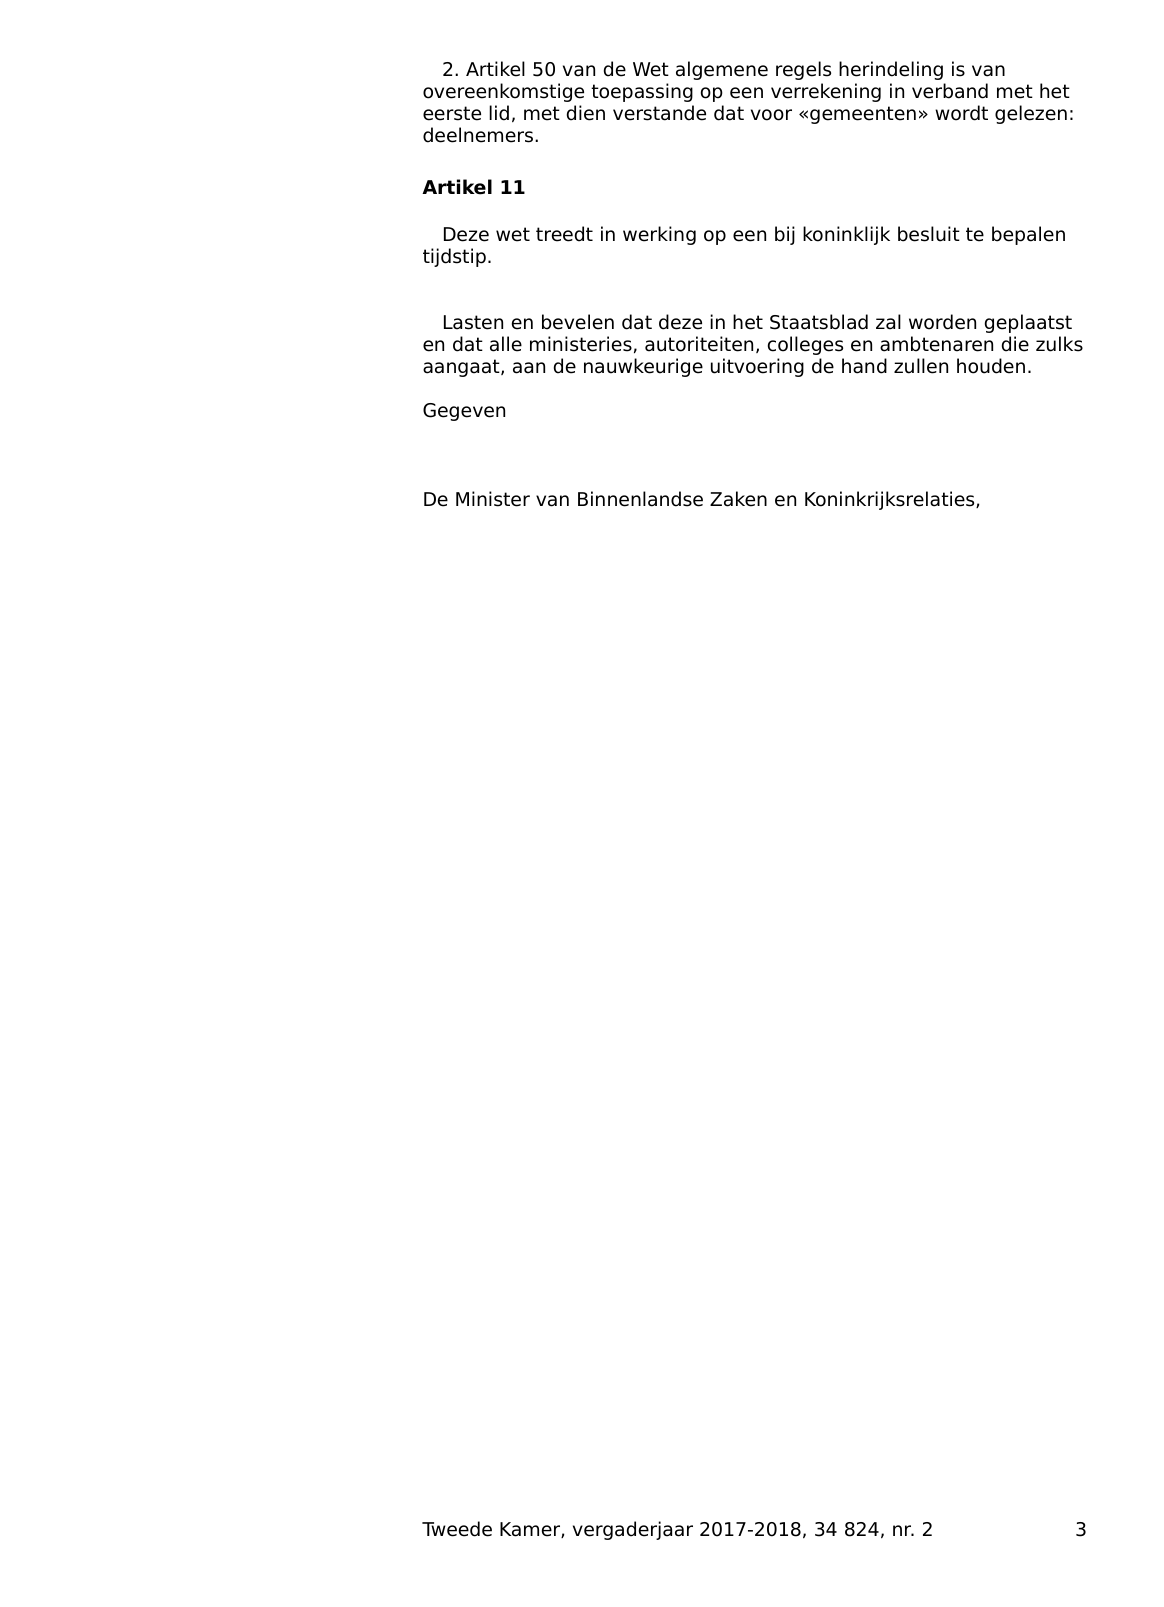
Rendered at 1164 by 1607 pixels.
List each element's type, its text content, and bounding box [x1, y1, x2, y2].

text De Minister van Binnenlandse Zaken en Koninkrijksrelaties, [422, 489, 1087, 511]
text Deze wet treedt in werking op een bij koninklijk besluit te bepalen tijdstip. [422, 224, 1087, 268]
text 2. Artikel 50 van de Wet algemene regels herindeling is van overeenkomstige toepassing op een verrekening in verband met het eerste lid, met dien verstande dat voor «gemeenten» wordt gelezen: deelnemers. [422, 59, 1087, 147]
text Lasten en bevelen dat deze in het Staatsblad zal worden geplaatst en dat alle ministeries, autoriteiten, colleges en ambtenaren die zulks aangaat, aan de nauwkeurige uitvoering de hand zullen houden. [422, 312, 1087, 378]
text Gegeven [422, 400, 1087, 422]
subtitle Artikel 11 [422, 177, 1087, 199]
